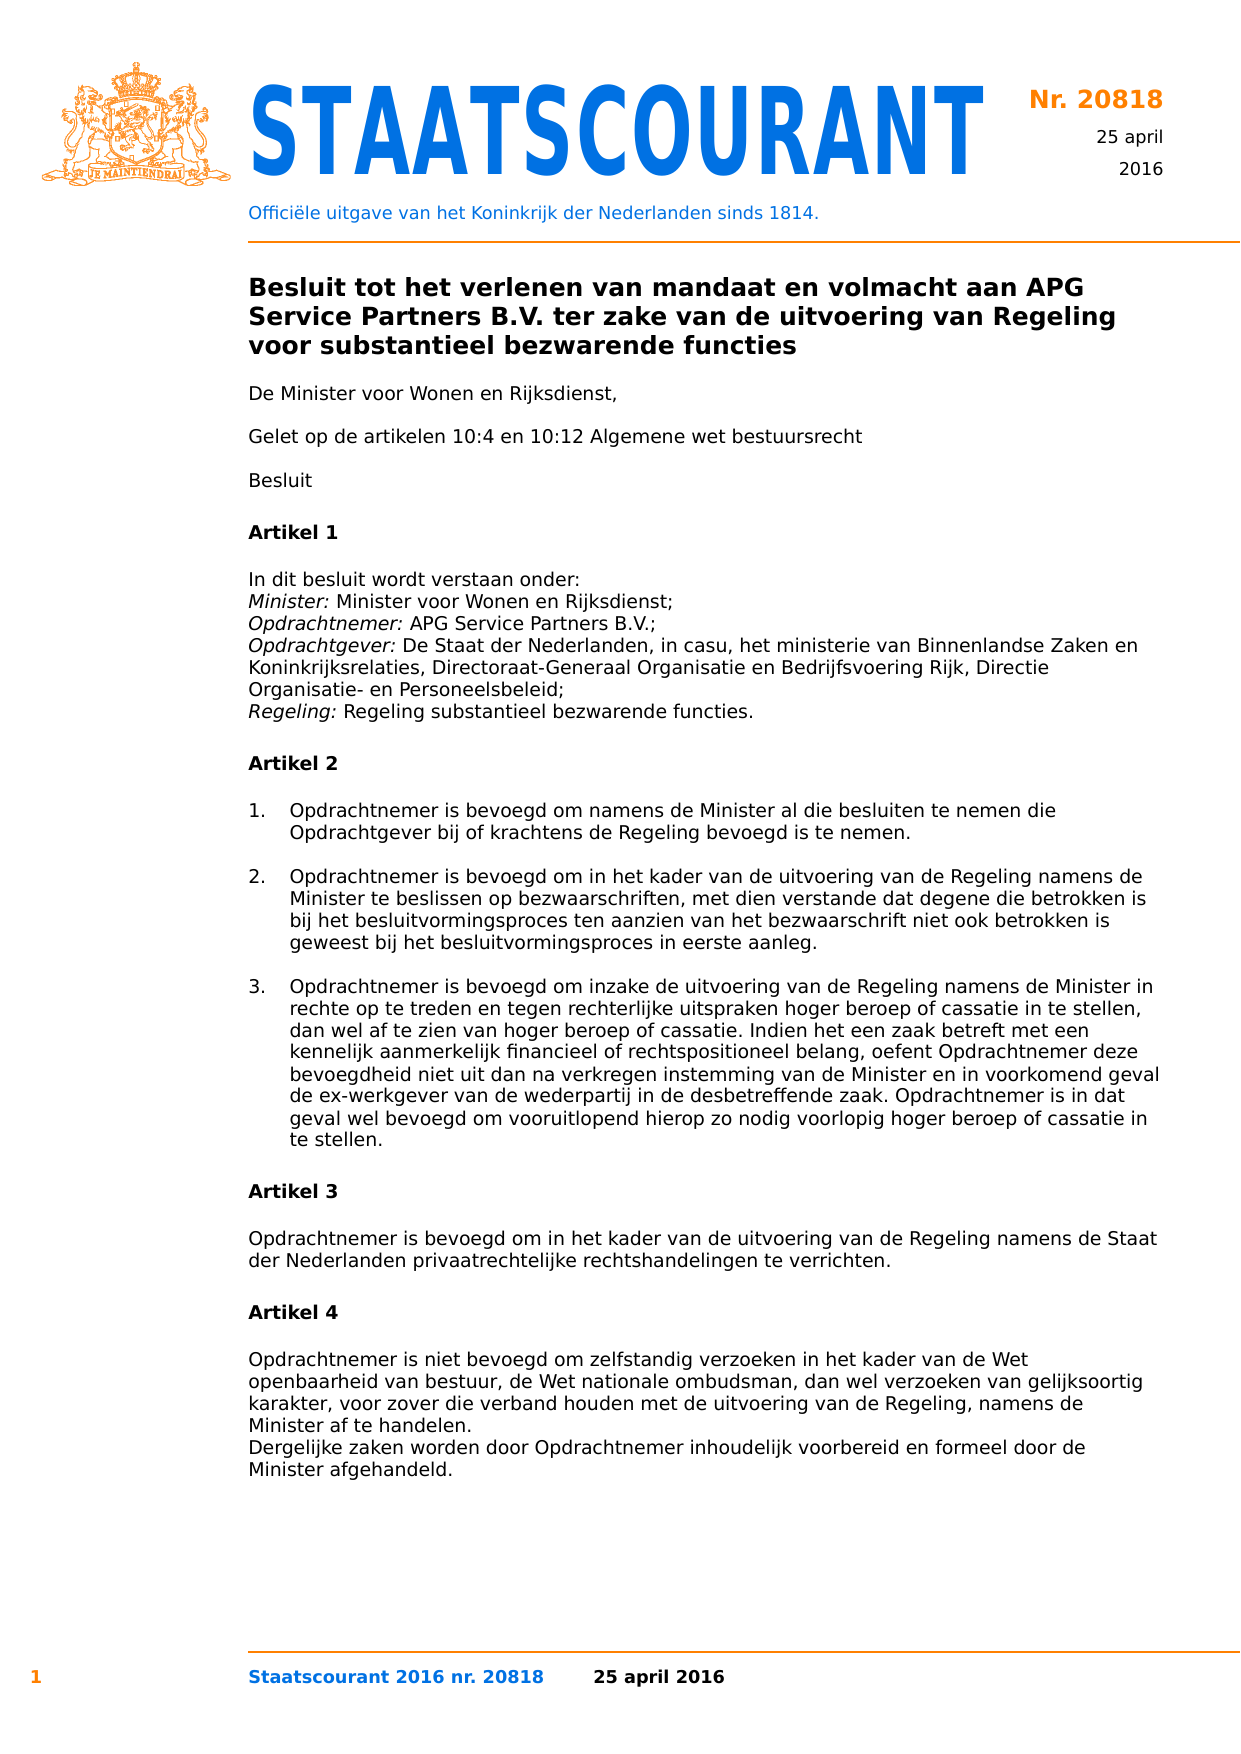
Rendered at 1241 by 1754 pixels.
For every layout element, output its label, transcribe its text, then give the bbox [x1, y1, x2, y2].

text Dergelijke zaken worden door Opdrachtnemer inhoudelijk voorbereid en formeel door de Minister afgehandeld. [248, 1437, 1163, 1481]
table_header [25, 62, 248, 241]
text Opdrachtnemer: APG Service Partners B.V.; [248, 613, 1163, 635]
subtitle Artikel 2 [248, 753, 1163, 775]
text Minister: Minister voor Wonen en Rijksdienst; [248, 591, 1163, 613]
table_cell Officiële uitgave van het Koninkrijk der Nederlanden sinds 1814. [248, 203, 1240, 241]
subtitle Besluit tot het verlenen van mandaat en volmacht aan APG Service Partners B.V. ter zake van de uitvoering van Regeling voor substantieel bezwarende functies [248, 273, 1163, 361]
text Opdrachtnemer is bevoegd om in het kader van de uitvoering van de Regeling namens de Staat der Nederlanden privaatrechtelijke rechtshandelingen te verrichten. [248, 1228, 1163, 1272]
text In dit besluit wordt verstaan onder: [248, 569, 1163, 591]
table_cell 25 april [998, 121, 1240, 153]
text Regeling: Regeling substantieel bezwarende functies. [248, 701, 1163, 723]
subtitle Artikel 3 [248, 1181, 1163, 1203]
picture [41, 62, 231, 186]
table_header Nr. 20818 [998, 62, 1240, 121]
text 3. Opdrachtnemer is bevoegd om inzake de uitvoering van de Regeling namens de Minister in rechte op te treden en tegen rechterlijke uitspraken hoger beroep of cassatie in te stellen, dan wel af te zien van hoger beroep of cassatie. Indien het een zaak betreft met een kennelijk aanmerkelijk financieel of rechtspositioneel belang, oefent Opdrachtnemer deze bevoegdheid niet uit dan na verkregen instemming van de Minister en in voorkomend geval de ex-werkgever van de wederpartij in de desbetreffende zaak. Opdrachtnemer is in dat geval wel bevoegd om vooruitlopend hierop zo nodig voorlopig hoger beroep of cassatie in te stellen. [248, 976, 1163, 1151]
text 2. Opdrachtnemer is bevoegd om in het kader van de uitvoering van de Regeling namens de Minister te beslissen op bezwaarschriften, met dien verstande dat degene die betrokken is bij het besluitvormingsproces ten aanzien van het bezwaarschrift niet ook betrokken is geweest bij het besluitvormingsproces in eerste aanleg. [248, 866, 1163, 954]
text Opdrachtnemer is niet bevoegd om zelfstandig verzoeken in het kader van de Wet openbaarheid van bestuur, de Wet nationale ombudsman, dan wel verzoeken van gelijksoortig karakter, voor zover die verband houden met de uitvoering van de Regeling, namens de Minister af te handelen. [248, 1349, 1163, 1437]
subtitle Artikel 4 [248, 1302, 1163, 1324]
table_header STAATSCOURANT [248, 62, 998, 203]
subtitle Artikel 1 [248, 522, 1163, 544]
table_cell 2016 [998, 153, 1240, 203]
text Opdrachtgever: De Staat der Nederlanden, in casu, het ministerie van Binnenlandse Zaken en Koninkrijksrelaties, Directoraat-Generaal Organisatie en Bedrijfsvoering Rijk, Directie Organisatie- en Personeelsbeleid; [248, 635, 1163, 701]
text De Minister voor Wonen en Rijksdienst, [248, 382, 1163, 404]
text Gelet op de artikelen 10:4 en 10:12 Algemene wet bestuursrecht [248, 426, 1163, 448]
text 1. Opdrachtnemer is bevoegd om namens de Minister al die besluiten te nemen die Opdrachtgever bij of krachtens de Regeling bevoegd is te nemen. [248, 800, 1163, 844]
text Besluit [248, 470, 1163, 492]
